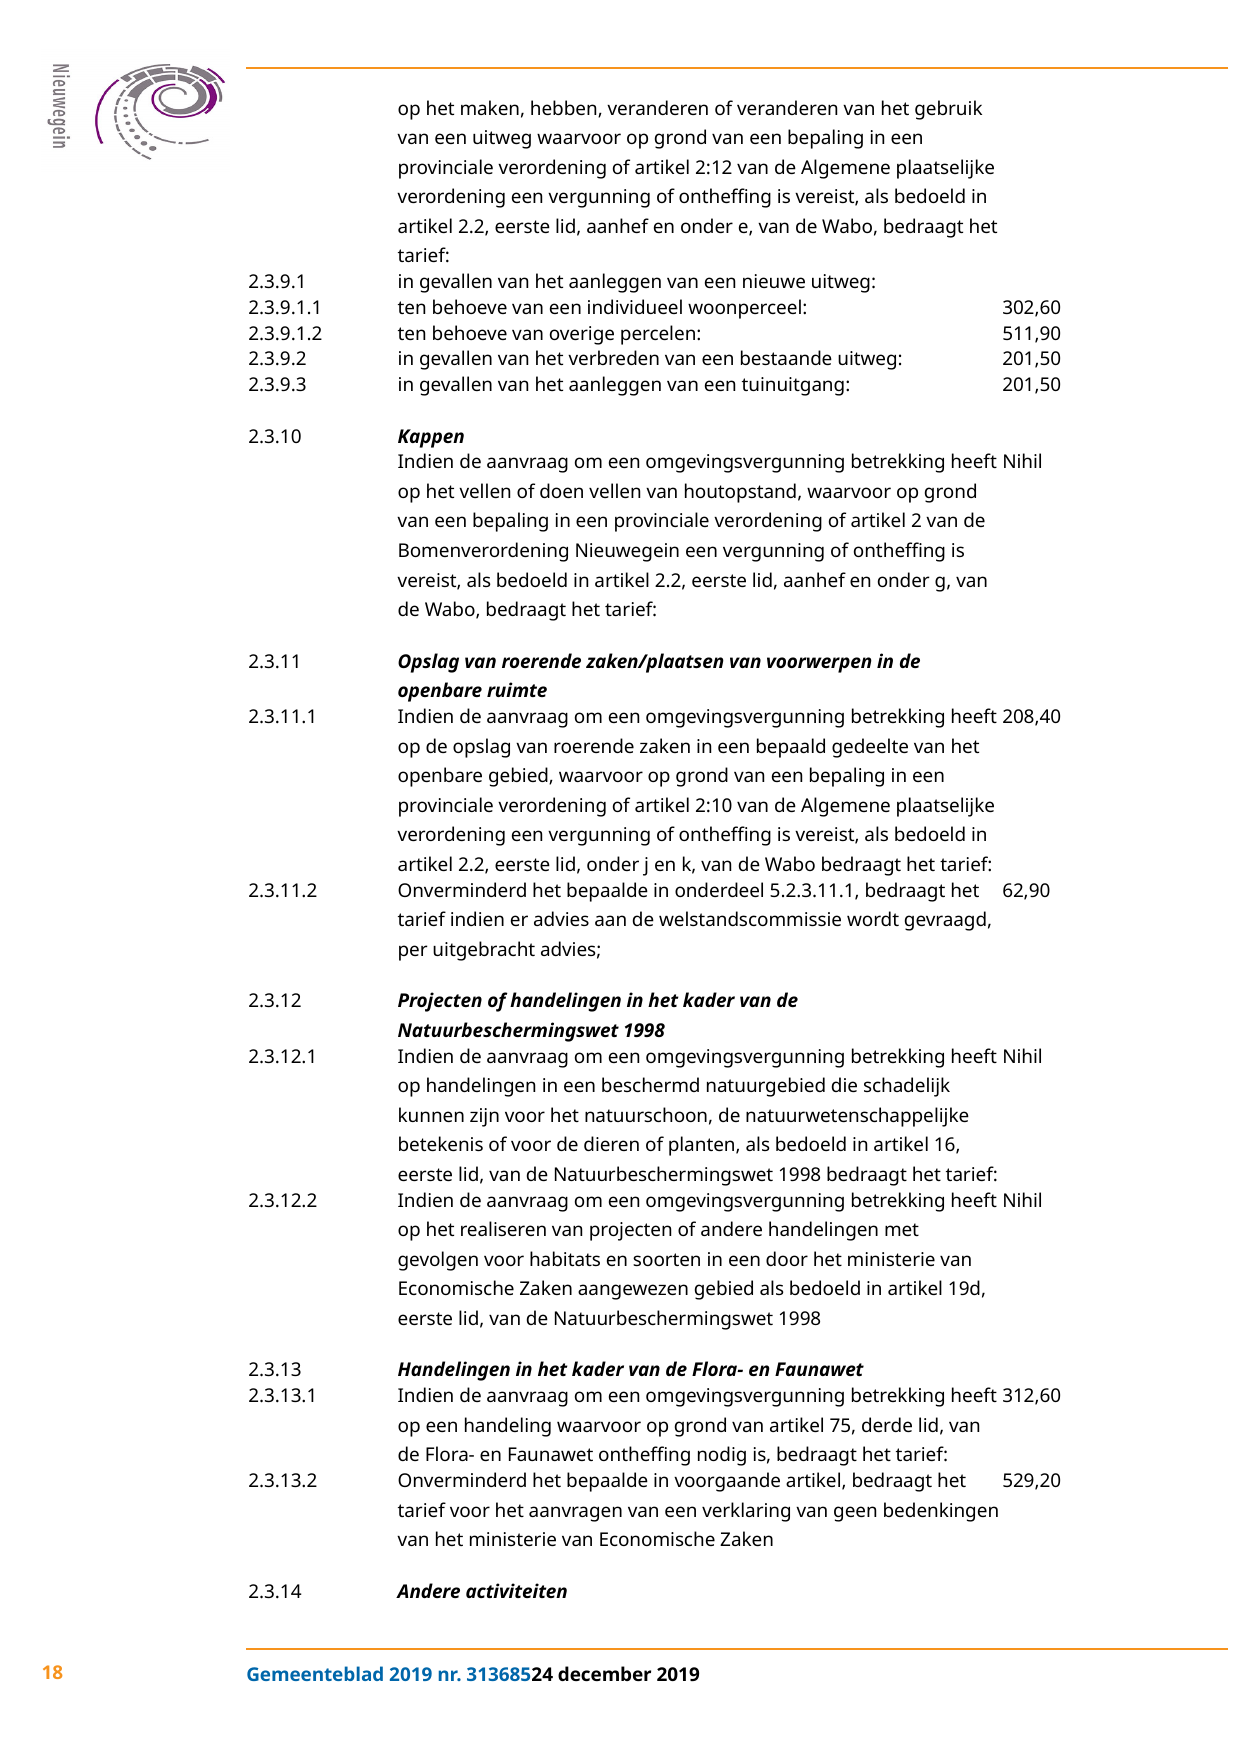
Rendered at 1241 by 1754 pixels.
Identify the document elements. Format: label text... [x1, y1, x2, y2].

table_cell [398, 622, 1002, 648]
table_cell [248, 622, 397, 648]
table_cell Andere activiteiten [398, 1578, 1002, 1604]
table_cell 2.3.9.2 [248, 346, 397, 371]
table_cell 511,90 [1002, 320, 1152, 346]
table_cell Indien de aanvraag om een omgevingsvergunning betrekking heeft op het realiseren van projecten of andere handelingen met gevolgen voor habitats en soorten in een door het ministerie van Economische Zaken aangewezen gebied als bedoeld in artikel 19d, eerste lid, van de Natuurbeschermingswet 1998 [398, 1187, 1002, 1331]
table_cell 2.3.9.1.1 [248, 294, 397, 320]
table_cell [1002, 648, 1152, 703]
table_cell [248, 397, 397, 423]
table_cell in gevallen van het verbreden van een bestaande uitweg: [398, 346, 1002, 371]
table_cell 208,40 [1002, 703, 1152, 877]
table_cell Indien de aanvraag om een omgevingsvergunning betrekking heeft op het vellen of doen vellen van houtopstand, waarvoor op grond van een bepaling in een provinciale verordening of artikel 2 van de Bomenverordening Nieuwegein een vergunning of ontheffing is vereist, als bedoeld in artikel 2.2, eerste lid, aanhef en onder g, van de Wabo, bedraagt het tarief: [398, 449, 1002, 622]
table_cell [398, 1331, 1002, 1357]
table_cell in gevallen van het aanleggen van een nieuwe uitweg: [398, 269, 1002, 294]
table_cell [1002, 423, 1152, 448]
table_cell Nihil [1002, 1043, 1152, 1187]
table_cell 2.3.9.1.2 [248, 320, 397, 346]
table_cell Handelingen in het kader van de Flora- en Faunawet [398, 1357, 1002, 1382]
table_cell op het maken, hebben, veranderen of veranderen van het gebruik van een uitweg waarvoor op grond van een bepaling in een provinciale verordening of artikel 2:12 van de Algemene plaatselijke verordening een vergunning of ontheffing is vereist, als bedoeld in artikel 2.2, eerste lid, aanhef en onder e, van de Wabo, bedraagt het tarief: [398, 95, 1002, 268]
table_cell 2.3.12 [248, 988, 397, 1043]
table_cell Indien de aanvraag om een omgevingsvergunning betrekking heeft op een handeling waarvoor op grond van artikel 75, derde lid, van de Flora- en Faunawet ontheffing nodig is, bedraagt het tarief: [398, 1383, 1002, 1467]
table_cell [248, 962, 397, 987]
table_cell 2.3.10 [248, 423, 397, 448]
table_cell 2.3.13.1 [248, 1383, 397, 1467]
table_cell 529,20 [1002, 1467, 1152, 1552]
table_cell [1002, 1552, 1152, 1578]
table_cell Nihil [1002, 449, 1152, 622]
table_cell [1002, 988, 1152, 1043]
table_cell 2.3.13 [248, 1357, 397, 1382]
table_cell 2.3.9.1 [248, 269, 397, 294]
table_cell [248, 1552, 397, 1578]
table_cell Onverminderd het bepaalde in voorgaande artikel, bedraagt het tarief voor het aanvragen van een verklaring van geen bedenkingen van het ministerie van Economische Zaken [398, 1467, 1002, 1552]
table_cell [1002, 1331, 1152, 1357]
table_cell 2.3.11 [248, 648, 397, 703]
table_cell [1002, 622, 1152, 648]
table_cell Indien de aanvraag om een omgevingsvergunning betrekking heeft op handelingen in een beschermd natuurgebied die schadelijk kunnen zijn voor het natuurschoon, de natuurwetenschappelijke betekenis of voor de dieren of planten, als bedoeld in artikel 16, eerste lid, van de Natuurbeschermingswet 1998 bedraagt het tarief: [398, 1043, 1002, 1187]
table_cell 2.3.11.2 [248, 877, 397, 962]
table_cell Kappen [398, 423, 1002, 448]
table_cell [1002, 397, 1152, 423]
table_cell [1002, 269, 1152, 294]
table_cell in gevallen van het aanleggen van een tuinuitgang: [398, 371, 1002, 397]
table_cell Projecten of handelingen in het kader van de Natuurbeschermingswet 1998 [398, 988, 1002, 1043]
table_cell 2.3.12.1 [248, 1043, 397, 1187]
table_cell Opslag van roerende zaken/plaatsen van voorwerpen in de openbare ruimte [398, 648, 1002, 703]
table_cell 201,50 [1002, 346, 1152, 371]
table_cell Nihil [1002, 1187, 1152, 1331]
table_cell 2.3.12.2 [248, 1187, 397, 1331]
table_cell 302,60 [1002, 294, 1152, 320]
table_cell ten behoeve van een individueel woonperceel: [398, 294, 1002, 320]
table_cell [398, 962, 1002, 987]
table_cell [398, 397, 1002, 423]
table_cell Indien de aanvraag om een omgevingsvergunning betrekking heeft op de opslag van roerende zaken in een bepaald gedeelte van het openbare gebied, waarvoor op grond van een bepaling in een provinciale verordening of artikel 2:10 van de Algemene plaatselijke verordening een vergunning of ontheffing is vereist, als bedoeld in artikel 2.2, eerste lid, onder j en k, van de Wabo bedraagt het tarief: [398, 703, 1002, 877]
table_cell [248, 1331, 397, 1357]
table_cell Onverminderd het bepaalde in onderdeel 5.2.3.11.1, bedraagt het tarief indien er advies aan de welstandscommissie wordt gevraagd, per uitgebracht advies; [398, 877, 1002, 962]
table_cell 2.3.11.1 [248, 703, 397, 877]
table_cell [1002, 95, 1152, 268]
table_cell [248, 449, 397, 622]
table_cell 312,60 [1002, 1383, 1152, 1467]
table_cell 201,50 [1002, 371, 1152, 397]
table_cell 62,90 [1002, 877, 1152, 962]
table_cell [1002, 1357, 1152, 1382]
table_cell [398, 1552, 1002, 1578]
table_cell [248, 95, 397, 268]
picture [41, 47, 231, 172]
table_cell [1002, 1578, 1152, 1604]
table_cell 2.3.9.3 [248, 371, 397, 397]
table_cell [1002, 962, 1152, 987]
table_cell ten behoeve van overige percelen: [398, 320, 1002, 346]
table_cell 2.3.13.2 [248, 1467, 397, 1552]
table_cell 2.3.14 [248, 1578, 397, 1604]
